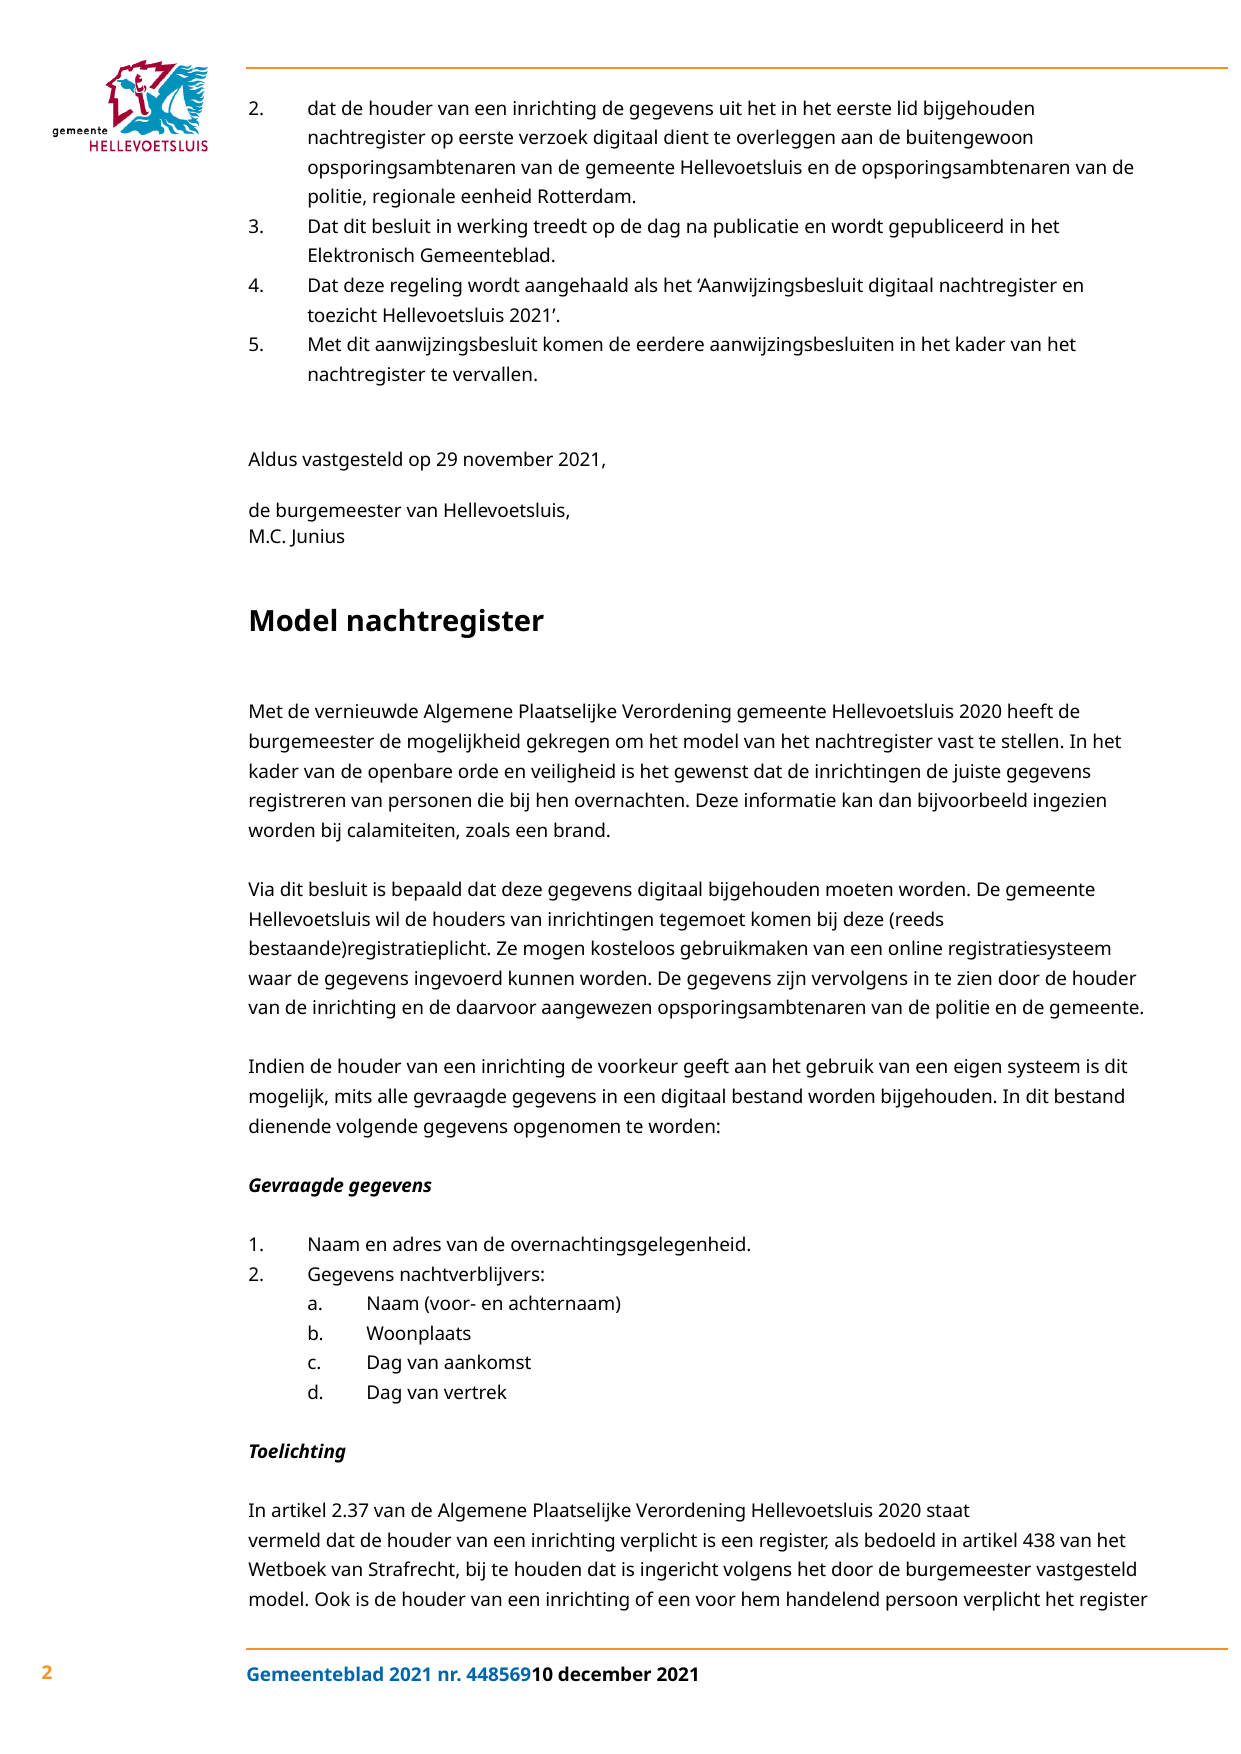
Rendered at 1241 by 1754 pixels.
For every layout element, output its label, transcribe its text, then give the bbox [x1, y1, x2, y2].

list Naam (voor- en achternaam) [307, 1290, 1152, 1316]
text Wetboek van Strafrecht, bij te houden dat is ingericht volgens het door de burgemeester vastgesteld [248, 1557, 1152, 1582]
list dat de houder van een inrichting de gegevens uit het in het eerste lid bijgehouden nachtregister op eerste verzoek digitaal dient te overleggen aan de buitengewoon opsporingsambtenaren van de gemeente Hellevoetsluis en de opsporingsambtenaren van de politie, regionale eenheid Rotterdam. [248, 95, 1152, 209]
text M.C. Junius [248, 523, 1152, 549]
list Naam en adres van de overnachtingsgelegenheid. [248, 1231, 1152, 1257]
list Met dit aanwijzingsbesluit komen de eerdere aanwijzingsbesluiten in het kader van het nachtregister te vervallen. [248, 331, 1152, 387]
list Gegevens nachtverblijvers: [248, 1261, 1152, 1287]
list Dat dit besluit in werking treedt op de dag na publicatie en wordt gepubliceerd in het Elektronisch Gemeenteblad. [248, 213, 1152, 268]
text In artikel 2.37 van de Algemene Plaatselijke Verordening Hellevoetsluis 2020 staat [248, 1497, 1152, 1523]
list Dag van vertrek [307, 1379, 1152, 1405]
list Woonplaats [307, 1320, 1152, 1346]
text Indien de houder van een inrichting de voorkeur geeft aan het gebruik van een eigen systeem is dit mogelijk, mits alle gevraagde gegevens in een digitaal bestand worden bijgehouden. In dit bestand dienende volgende gegevens opgenomen te worden: [248, 1054, 1152, 1139]
text Aldus vastgesteld op 29 november 2021, [248, 446, 1152, 472]
text model. Ook is de houder van een inrichting of een voor hem handelend persoon verplicht het register [248, 1586, 1152, 1612]
text Met de vernieuwde Algemene Plaatselijke Verordening gemeente Hellevoetsluis 2020 heeft de burgemeester de mogelijkheid gekregen om het model van het nachtregister vast te stellen. In het kader van de openbare orde en veiligheid is het gewenst dat de inrichtingen de juiste gegevens registreren van personen die bij hen overnachten. Deze informatie kan dan bijvoorbeeld ingezien worden bij calamiteiten, zoals een brand. [248, 699, 1152, 843]
text Toelichting [248, 1438, 1152, 1464]
text Via dit besluit is bepaald dat deze gegevens digitaal bijgehouden moeten worden. De gemeente Hellevoetsluis wil de houders van inrichtingen tegemoet komen bij deze (reeds bestaande)registratieplicht. Ze mogen kosteloos gebruikmaken van een online registratiesysteem waar de gegevens ingevoerd kunnen worden. De gegevens zijn vervolgens in te zien door de houder van de inrichting en de daarvoor aangewezen opsporingsambtenaren van de politie en de gemeente. [248, 876, 1152, 1020]
picture [41, 47, 231, 172]
text de burgemeester van Hellevoetsluis, [248, 497, 1152, 523]
text vermeld dat de houder van een inrichting verplicht is een register, als bedoeld in artikel 438 van het [248, 1527, 1152, 1553]
list Dat deze regeling wordt aangehaald als het ‘Aanwijzingsbesluit digitaal nachtregister en toezicht Hellevoetsluis 2021’. [248, 272, 1152, 328]
text Model nachtregister [248, 600, 1152, 640]
text Gevraagde gegevens [248, 1172, 1152, 1198]
list Dag van aankomst [307, 1349, 1152, 1375]
